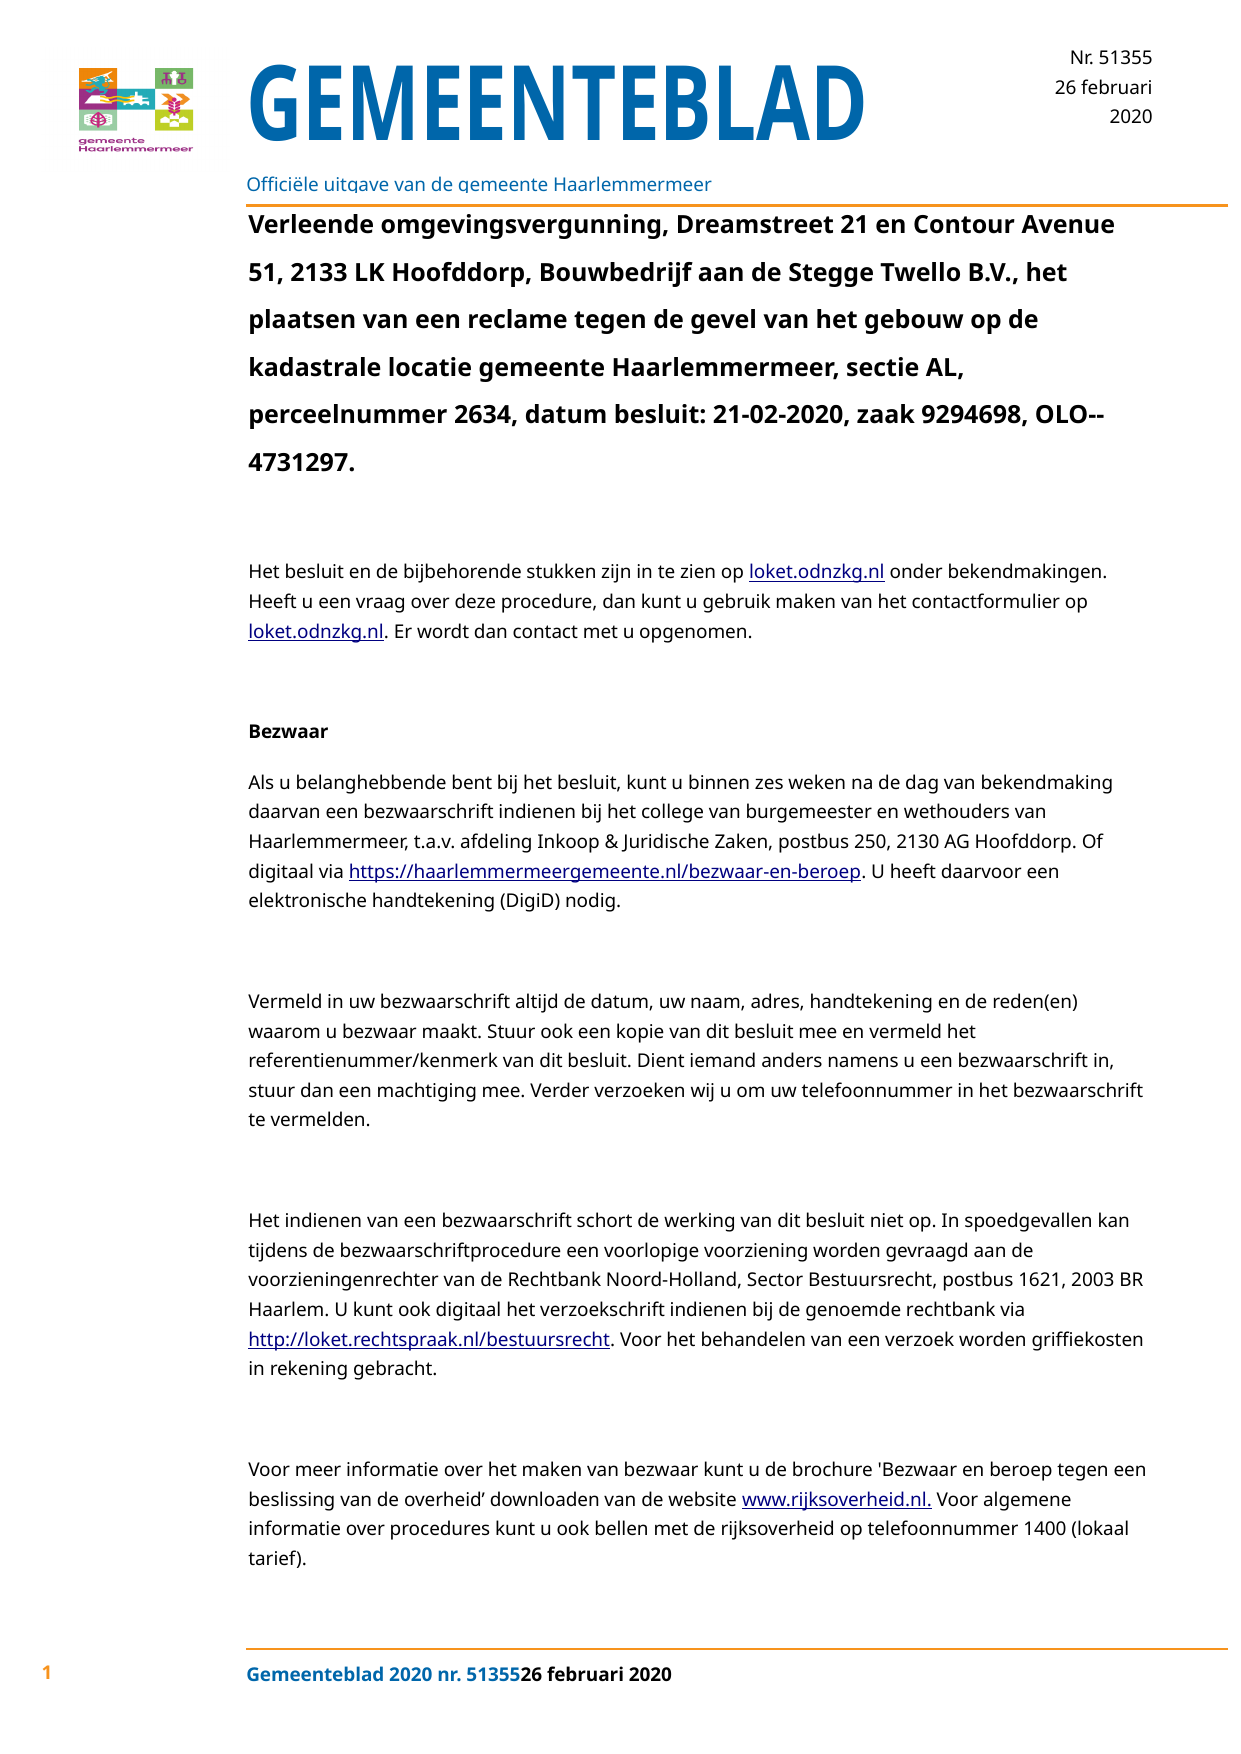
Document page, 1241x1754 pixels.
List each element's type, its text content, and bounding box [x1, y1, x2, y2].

text Vermeld in uw bezwaarschrift altijd de datum, uw naam, adres, handtekening en de reden(en) waarom u bezwaar maakt. Stuur ook een kopie van dit besluit mee en vermeld het referentienummer/kenmerk van dit besluit. Dient iemand anders namens u een bezwaarschrift in, stuur dan een machtiging mee. Verder verzoeken wij u om uw telefoonnummer in het bezwaarschrift te vermelden. [248, 988, 1152, 1132]
text Verleende omgevingsvergunning, Dreamstreet 21 en Contour Avenue 51, 2133 LK Hoofddorp, Bouwbedrijf aan de Stegge Twello B.V., het plaatsen van een reclame tegen de gevel van het gebouw op de kadastrale locatie gemeente Haarlemmermeer, sectie AL, perceelnummer 2634, datum besluit: 21-02-2020, zaak 9294698, OLO--4731297. [248, 207, 1152, 479]
text Als u belanghebbende bent bij het besluit, kunt u binnen zes weken na de dag van bekendmaking daarvan een bezwaarschrift indienen bij het college van burgemeester en wethouders van Haarlemmermeer, t.a.v. afdeling Inkoop & Juridische Zaken, postbus 250, 2130 AG Hoofddorp. Of digitaal via https://haarlemmermeergemeente.nl/bezwaar-en-beroep. U heeft daarvoor een elektronische handtekening (DigiD) nodig. [248, 769, 1152, 913]
text Het indienen van een bezwaarschrift schort de werking van dit besluit niet op. In spoedgevallen kan tijdens de bezwaarschriftprocedure een voorlopige voorziening worden gevraagd aan de voorzieningenrechter van de Rechtbank Noord-Holland, Sector Bestuursrecht, postbus 1621, 2003 BR Haarlem. U kunt ook digitaal het verzoekschrift indienen bij de genoemde rechtbank via http://loket.rechtspraak.nl/bestuursrecht. Voor het behandelen van een verzoek worden griffiekosten in rekening gebracht. [248, 1207, 1152, 1381]
text Het besluit en de bijbehorende stukken zijn in te zien op loket.odnzkg.nl onder bekendmakingen. Heeft u een vraag over deze procedure, dan kunt u gebruik maken van het contactformulier op loket.odnzkg.nl. Er wordt dan contact met u opgenomen. [248, 559, 1152, 644]
text Bezwaar [248, 719, 1152, 744]
picture [41, 47, 231, 172]
text Voor meer informatie over het maken van bezwaar kunt u de brochure 'Bezwaar en beroep tegen een beslissing van de overheid’ downloaden van de website www.rijksoverheid.nl. Voor algemene informatie over procedures kunt u ook bellen met de rijksoverheid op telefoonnummer 1400 (lokaal tarief). [248, 1456, 1152, 1571]
